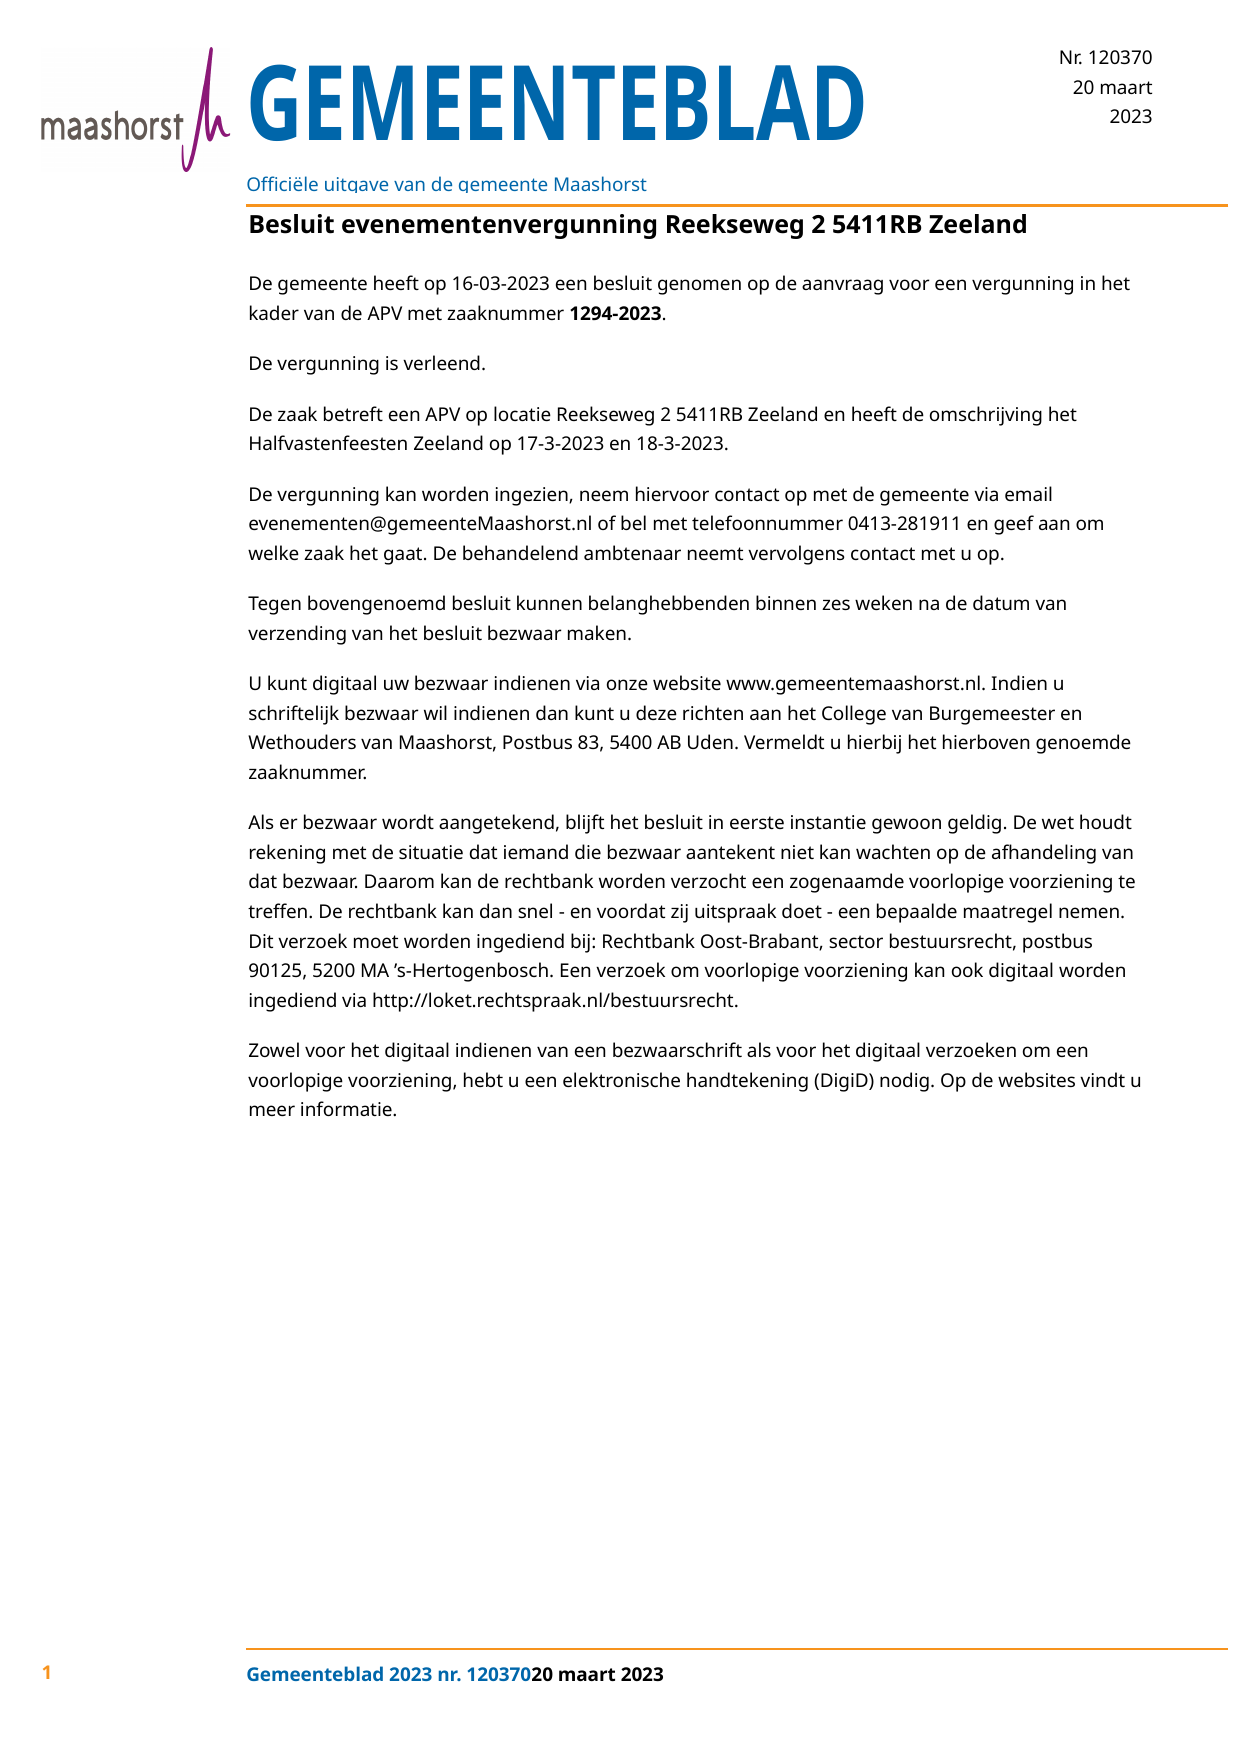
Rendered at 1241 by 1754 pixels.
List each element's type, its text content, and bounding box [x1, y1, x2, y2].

text Besluit evenementenvergunning Reekseweg 2 5411RB Zeeland [248, 207, 1152, 241]
text De vergunning is verleend. [248, 350, 1152, 376]
text De vergunning kan worden ingezien, neem hiervoor contact op met de gemeente via email evenementen@gemeenteMaashorst.nl of bel met telefoonnummer 0413-281911 en geef aan om welke zaak het gaat. De behandelend ambtenaar neemt vervolgens contact met u op. [248, 481, 1152, 566]
text De gemeente heeft op 16-03-2023 een besluit genomen op de aanvraag voor een vergunning in het kader van de APV met zaaknummer 1294-2023. [248, 270, 1152, 326]
text Zowel voor het digitaal indienen van een bezwaarschrift als voor het digitaal verzoeken om een voorlopige voorziening, hebt u een elektronische handtekening (DigiD) nodig. Op de websites vindt u meer informatie. [248, 1037, 1152, 1122]
text De zaak betreft een APV op locatie Reekseweg 2 5411RB Zeeland en heeft de omschrijving het Halfvastenfeesten Zeeland op 17-3-2023 en 18-3-2023. [248, 401, 1152, 456]
picture [41, 47, 231, 172]
text U kunt digitaal uw bezwaar indienen via onze website www.gemeentemaashorst.nl. Indien u schriftelijk bezwaar wil indienen dan kunt u deze richten aan het College van Burgemeester en Wethouders van Maashorst, Postbus 83, 5400 AB Uden. Vermeldt u hierbij het hierboven genoemde zaaknummer. [248, 670, 1152, 785]
text Tegen bovengenoemd besluit kunnen belanghebbenden binnen zes weken na de datum van verzending van het besluit bezwaar maken. [248, 590, 1152, 646]
text Als er bezwaar wordt aangetekend, blijft het besluit in eerste instantie gewoon geldig. De wet houdt rekening met de situatie dat iemand die bezwaar aantekent niet kan wachten op de afhandeling van dat bezwaar. Daarom kan de rechtbank worden verzocht een zogenaamde voorlopige voorziening te treffen. De rechtbank kan dan snel - en voordat zij uitspraak doet - een bepaalde maatregel nemen. Dit verzoek moet worden ingediend bij: Rechtbank Oost-Brabant, sector bestuursrecht, postbus 90125, 5200 MA ’s-Hertogenbosch. Een verzoek om voorlopige voorziening kan ook digitaal worden ingediend via http://loket.rechtspraak.nl/bestuursrecht. [248, 809, 1152, 1013]
